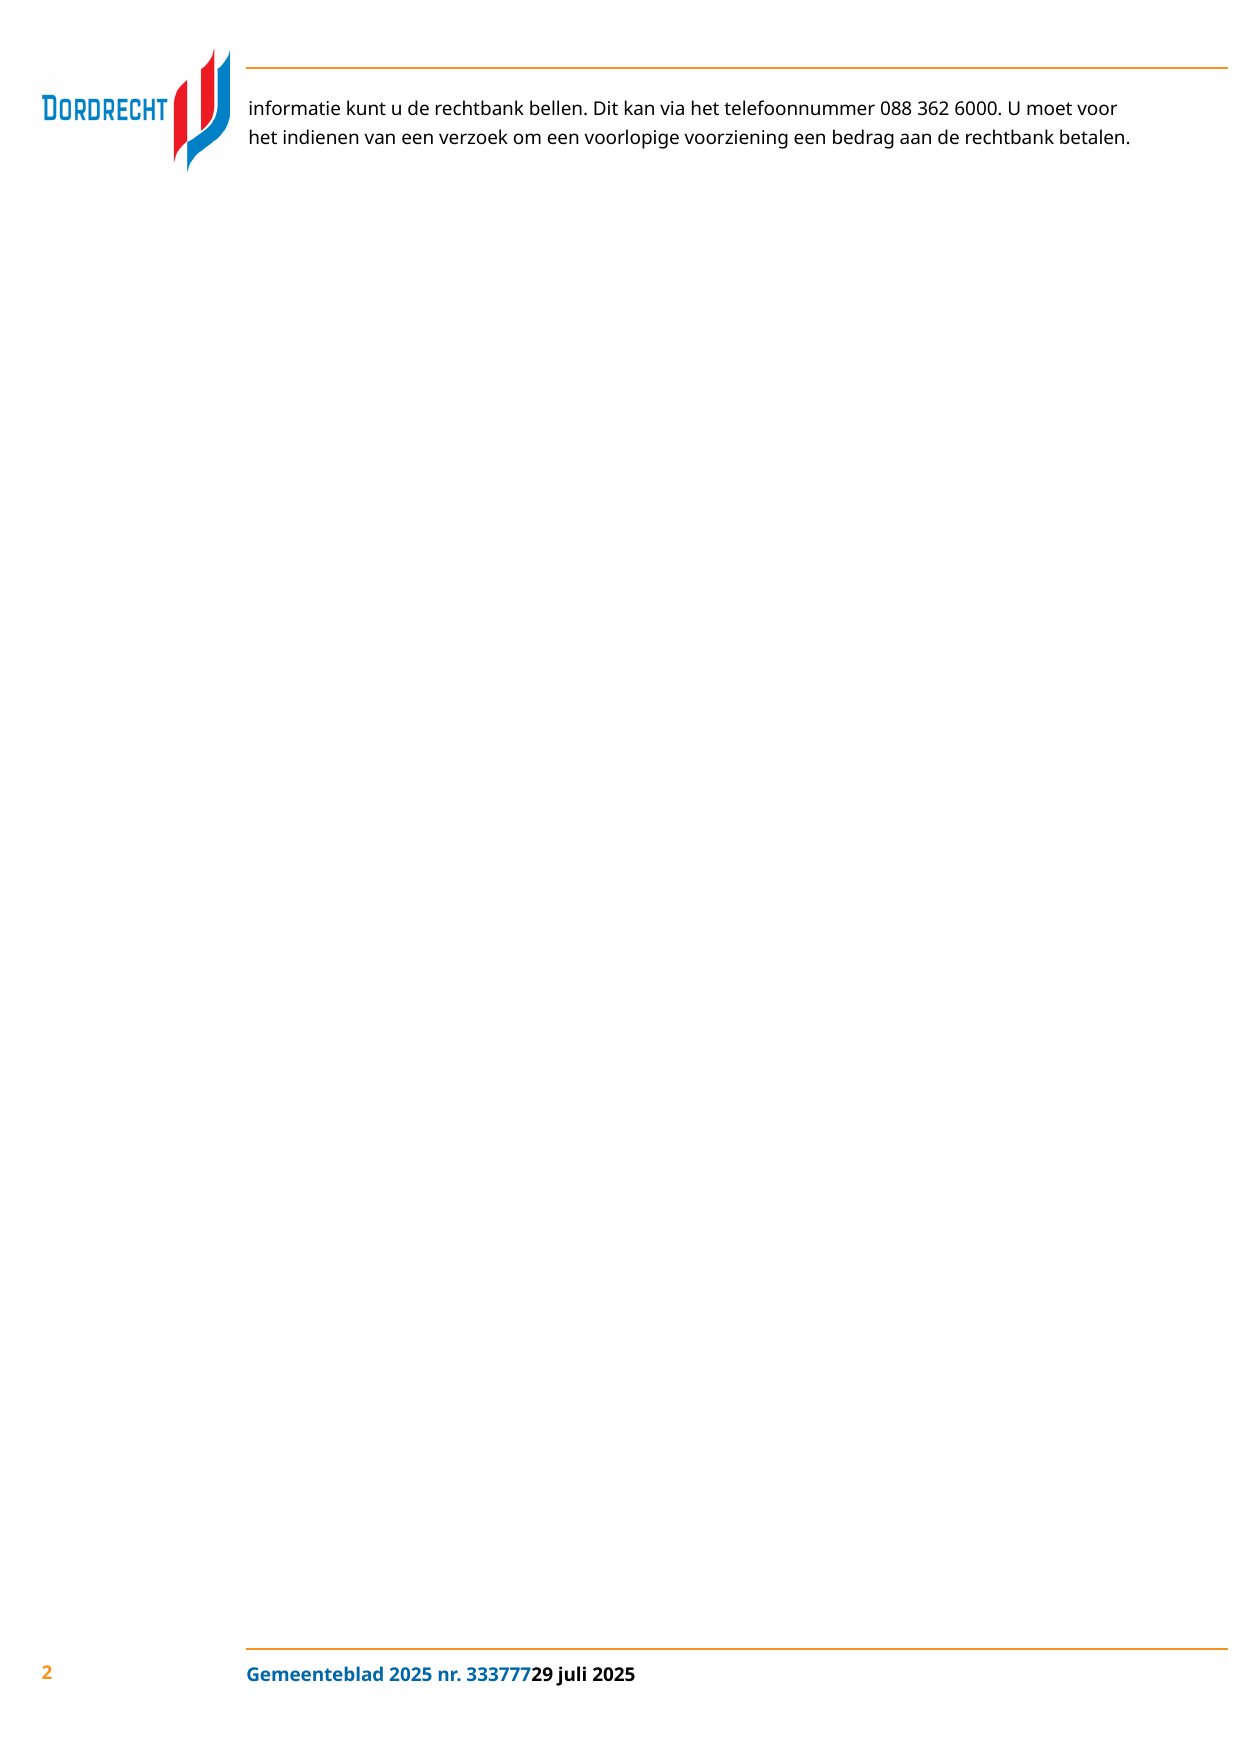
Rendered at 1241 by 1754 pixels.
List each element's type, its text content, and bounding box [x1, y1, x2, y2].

picture [41, 47, 231, 172]
text informatie kunt u de rechtbank bellen. Dit kan via het telefoonnummer 088 362 6000. U moet voor het indienen van een verzoek om een voorlopige voorziening een bedrag aan de rechtbank betalen. [248, 95, 1152, 150]
